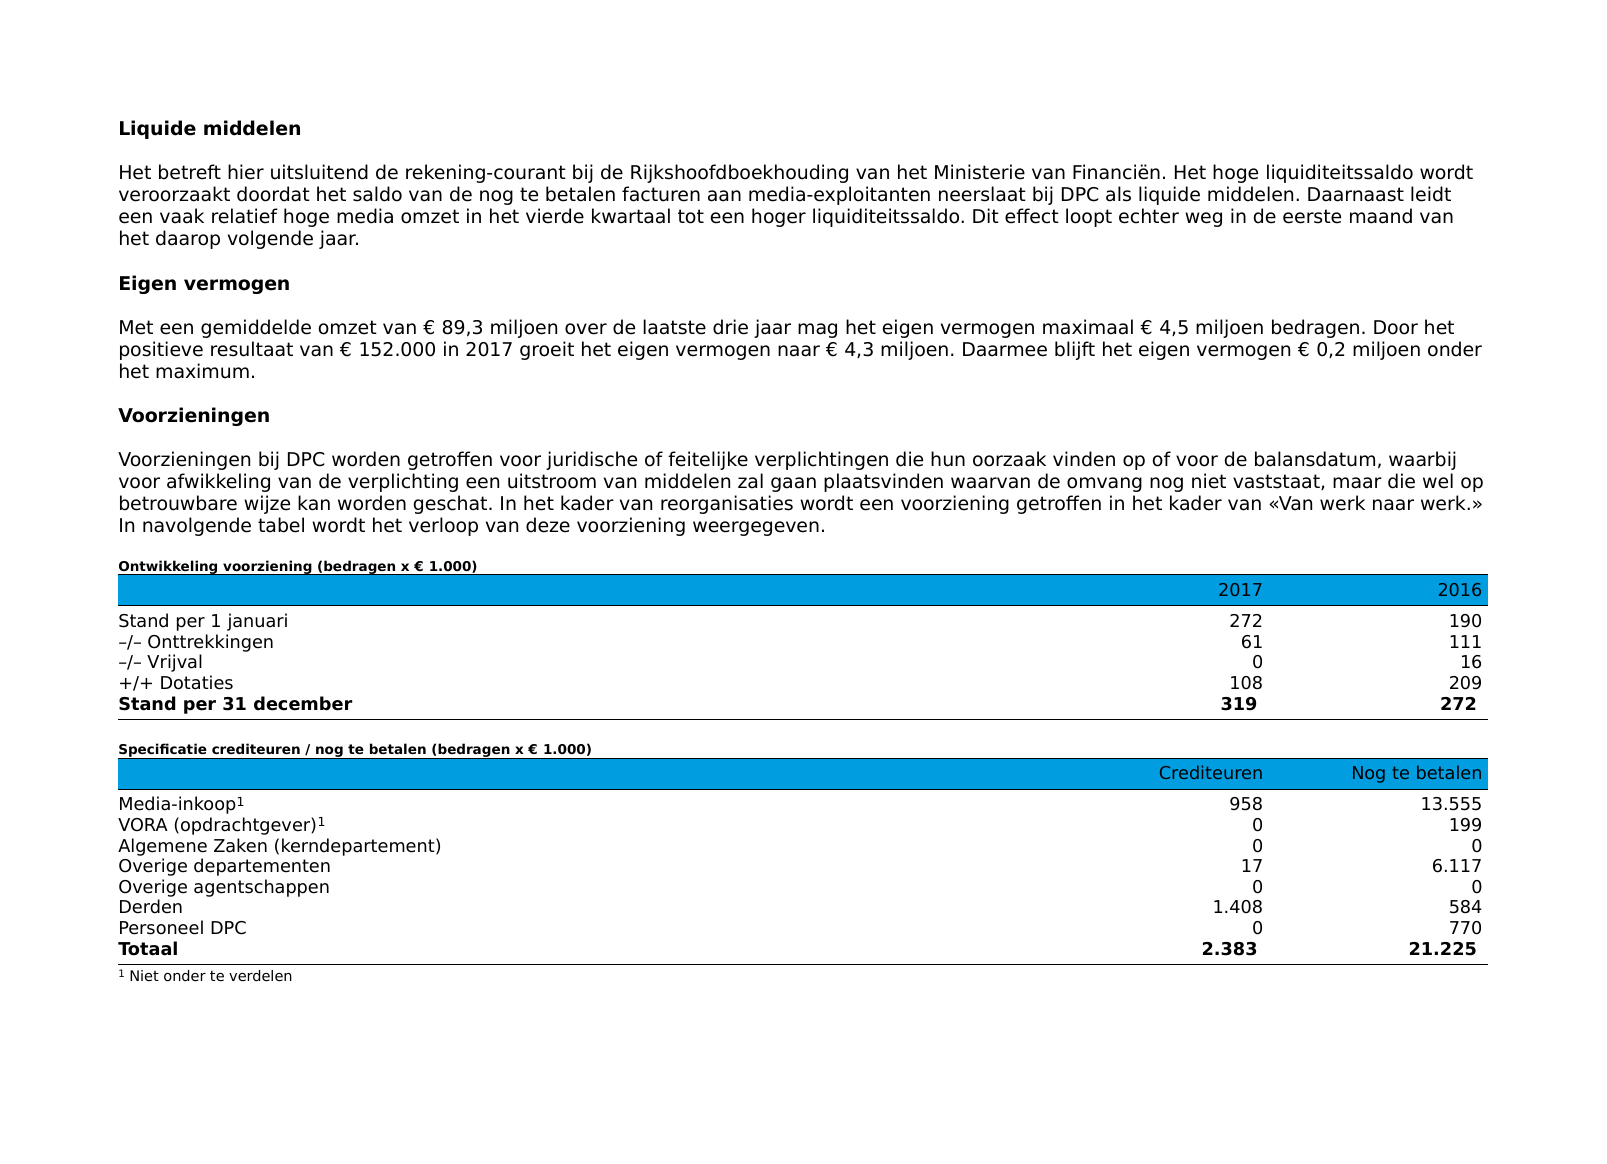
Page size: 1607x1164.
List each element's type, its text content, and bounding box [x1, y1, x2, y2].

table_cell 0 [1269, 877, 1488, 897]
table_cell 6.117 [1269, 856, 1488, 877]
table_cell Overige departementen [118, 856, 1050, 877]
table_cell Nog te betalen [1269, 759, 1488, 789]
table_cell 21.225 [1269, 939, 1488, 964]
subtitle Voorzieningen [118, 405, 1488, 427]
table_cell Overige agentschappen [118, 877, 1050, 897]
table_cell 0 [1050, 653, 1269, 673]
table_cell 319 [1050, 694, 1269, 719]
table_cell 1 Niet onder te verdelen [118, 965, 1488, 985]
table_cell Crediteuren [1050, 759, 1269, 789]
table_header Ontwikkeling voorziening (bedragen x € 1.000) [118, 559, 1488, 574]
table_cell Stand per 31 december [118, 694, 1050, 719]
table_cell 2017 [1050, 575, 1269, 605]
table_cell 2016 [1269, 575, 1488, 605]
table_cell 770 [1269, 918, 1488, 939]
text Voorzieningen bij DPC worden getroffen voor juridische of feitelijke verplichtingen die hun oorzaak vinden op of voor de balansdatum, waarbij voor afwikkeling van de verplichting een uitstroom van middelen zal gaan plaatsvinden waarvan de omvang nog niet vaststaat, maar die wel op betrouwbare wijze kan worden geschat. In het kader van reorganisaties wordt een voorziening getroffen in het kader van «Van werk naar werk.» In navolgende tabel wordt het verloop van deze voorziening weergegeven. [118, 449, 1488, 537]
table_cell 272 [1269, 694, 1488, 719]
table_cell 190 [1269, 606, 1488, 632]
table_cell 2.383 [1050, 939, 1269, 964]
subtitle Eigen vermogen [118, 272, 1488, 294]
table_cell 108 [1050, 673, 1269, 694]
table_cell 958 [1050, 790, 1269, 815]
table_cell 0 [1050, 877, 1269, 897]
table_cell Derden [118, 898, 1050, 918]
table_cell 1.408 [1050, 898, 1269, 918]
table_cell 16 [1269, 653, 1488, 673]
table_cell 272 [1050, 606, 1269, 632]
table_cell 584 [1269, 898, 1488, 918]
table_cell 0 [1269, 836, 1488, 856]
table_cell 0 [1050, 918, 1269, 939]
text Met een gemiddelde omzet van € 89,3 miljoen over de laatste drie jaar mag het eigen vermogen maximaal € 4,5 miljoen bedragen. Door het positieve resultaat van € 152.000 in 2017 groeit het eigen vermogen naar € 4,3 miljoen. Daarmee blijft het eigen vermogen € 0,2 miljoen onder het maximum. [118, 317, 1488, 382]
table_cell 0 [1050, 836, 1269, 856]
table_cell –/– Onttrekkingen [118, 632, 1050, 652]
table_header Specificatie crediteuren / nog te betalen (bedragen x € 1.000) [118, 742, 1488, 758]
table_cell 209 [1269, 673, 1488, 694]
table_cell Media-inkoop1 [118, 790, 1050, 815]
table_cell 61 [1050, 632, 1269, 652]
text Het betreft hier uitsluitend de rekening-courant bij de Rijkshoofdboekhouding van het Ministerie van Financiën. Het hoge liquiditeitssaldo wordt veroorzaakt doordat het saldo van de nog te betalen facturen aan media-exploitanten neerslaat bij DPC als liquide middelen. Daarnaast leidt een vaak relatief hoge media omzet in het vierde kwartaal tot een hoger liquiditeitssaldo. Dit effect loopt echter weg in de eerste maand van het daarop volgende jaar. [118, 162, 1488, 250]
subtitle Liquide middelen [118, 118, 1488, 140]
table_cell 111 [1269, 632, 1488, 652]
table_cell Algemene Zaken (kerndepartement) [118, 836, 1050, 856]
table_cell 17 [1050, 856, 1269, 877]
table_cell [118, 759, 1050, 789]
table_cell 13.555 [1269, 790, 1488, 815]
table_cell Personeel DPC [118, 918, 1050, 939]
table_cell 0 [1050, 815, 1269, 836]
table_cell 199 [1269, 815, 1488, 836]
table_cell Totaal [118, 939, 1050, 964]
table_cell –/– Vrijval [118, 653, 1050, 673]
table_cell +/+ Dotaties [118, 673, 1050, 694]
table_cell VORA (opdrachtgever)1 [118, 815, 1050, 836]
table_cell [118, 575, 1050, 605]
table_cell Stand per 1 januari [118, 606, 1050, 632]
